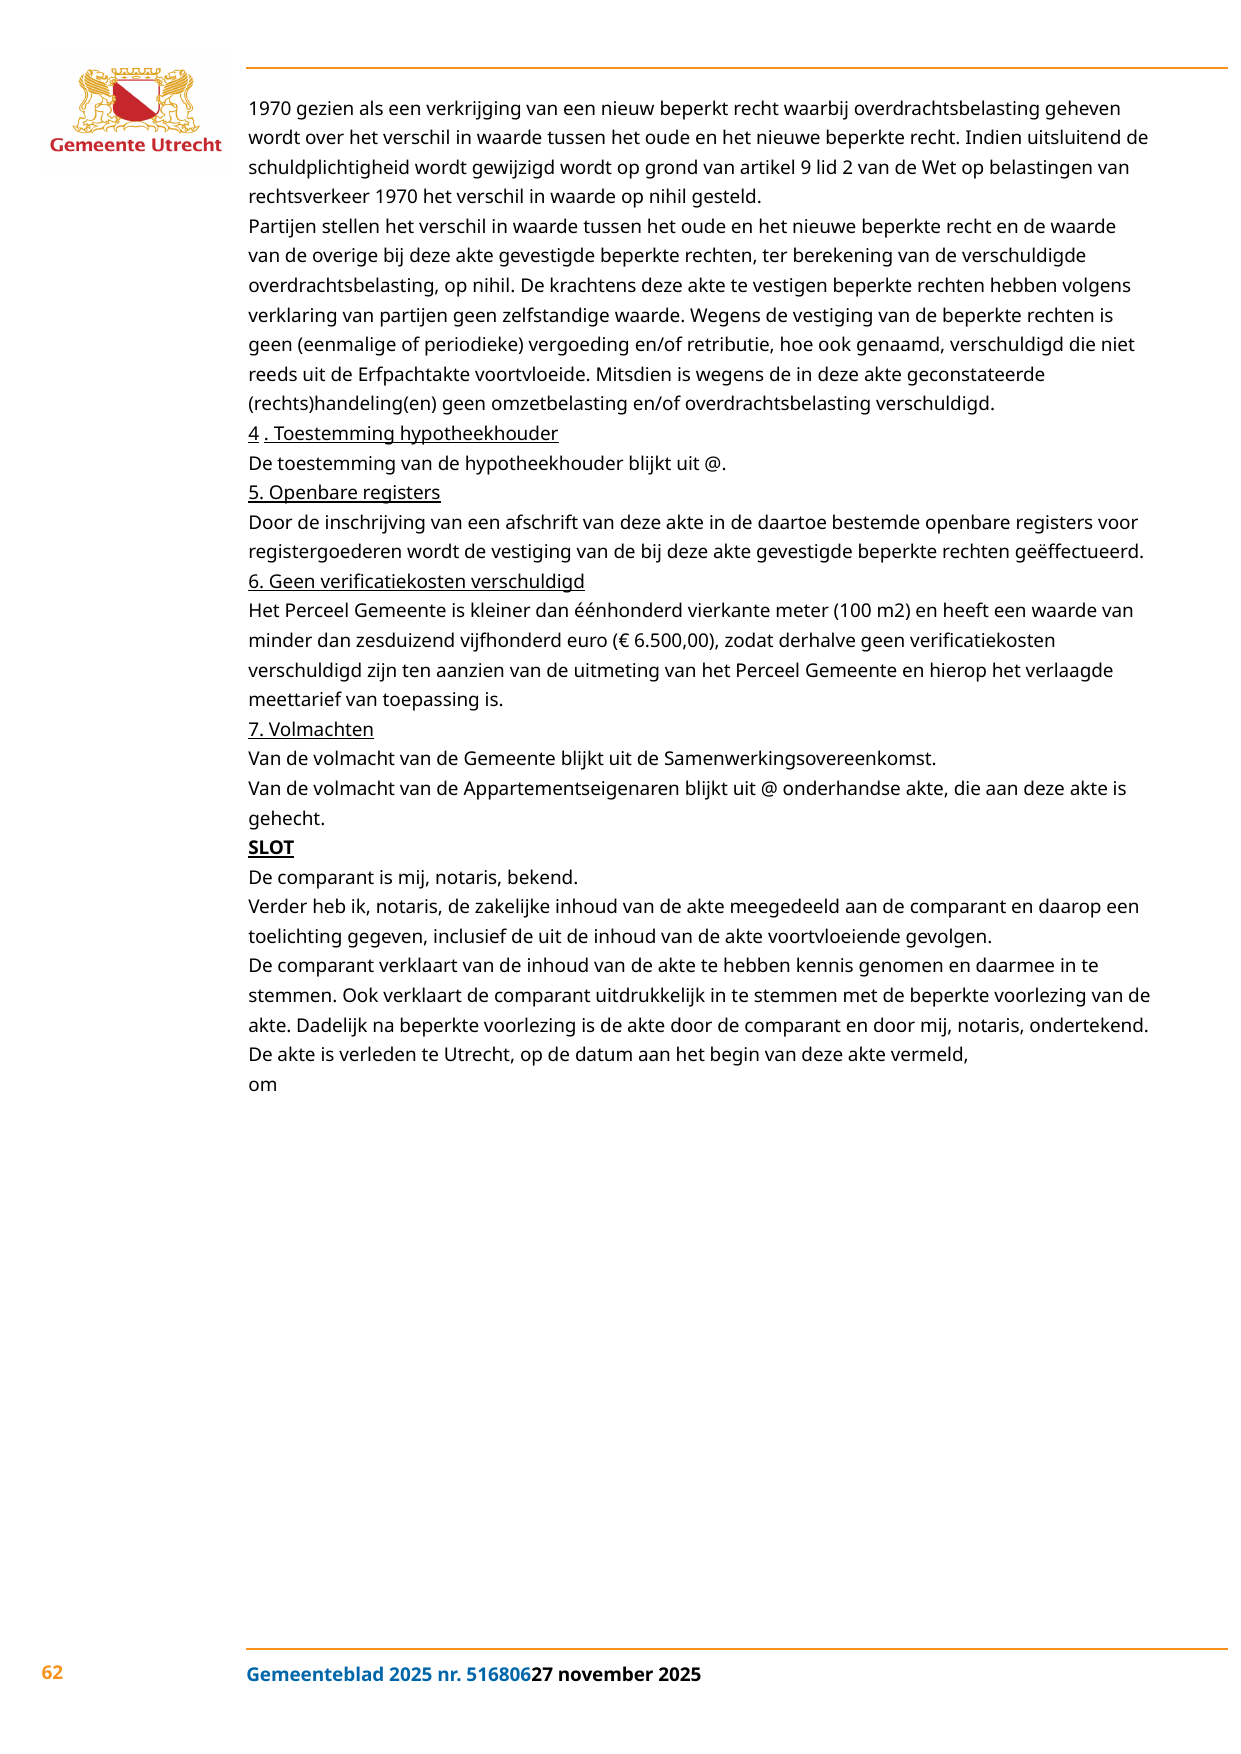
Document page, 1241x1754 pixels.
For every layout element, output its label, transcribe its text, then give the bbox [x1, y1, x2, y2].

text De comparant verklaart van de inhoud van de akte te hebben kennis genomen en daarmee in te stemmen. Ook verklaart de comparant uitdrukkelijk in te stemmen met de beperkte voorlezing van de akte. Dadelijk na beperkte voorlezing is de akte door de comparant en door mij, notaris, ondertekend. De akte is verleden te Utrecht, op de datum aan het begin van deze akte vermeld, [248, 953, 1152, 1067]
picture [41, 47, 231, 172]
text 7. Volmachten [248, 716, 1152, 742]
text 4 . Toestemming hypotheekhouder [248, 420, 1152, 446]
text Door de inschrijving van een afschrift van deze akte in de daartoe bestemde openbare registers voor registergoederen wordt de vestiging van de bij deze akte gevestigde beperkte rechten geëffectueerd. [248, 509, 1152, 564]
text SLOT [248, 834, 1152, 860]
text Van de volmacht van de Appartementseigenaren blijkt uit @ onderhandse akte, die aan deze akte is gehecht. [248, 775, 1152, 831]
text Verder heb ik, notaris, de zakelijke inhoud van de akte meegedeeld aan de comparant en daarop een toelichting gegeven, inclusief de uit de inhoud van de akte voortvloeiende gevolgen. [248, 893, 1152, 949]
text 5. Openbare registers [248, 479, 1152, 505]
text Het Perceel Gemeente is kleiner dan éénhonderd vierkante meter (100 m2) en heeft een waarde van minder dan zesduizend vijfhonderd euro (€ 6.500,00), zodat derhalve geen verificatiekosten verschuldigd zijn ten aanzien van de uitmeting van het Perceel Gemeente en hierop het verlaagde meettarief van toepassing is. [248, 598, 1152, 712]
text 6. Geen verificatiekosten verschuldigd [248, 568, 1152, 594]
text De comparant is mij, notaris, bekend. [248, 864, 1152, 890]
text om [248, 1071, 1152, 1097]
text Partijen stellen het verschil in waarde tussen het oude en het nieuwe beperkte recht en de waarde van de overige bij deze akte gevestigde beperkte rechten, ter berekening van de verschuldigde overdrachtsbelasting, op nihil. De krachtens deze akte te vestigen beperkte rechten hebben volgens verklaring van partijen geen zelfstandige waarde. Wegens de vestiging van de beperkte rechten is geen (eenmalige of periodieke) vergoeding en/of retributie, hoe ook genaamd, verschuldigd die niet reeds uit de Erfpachtakte voortvloeide. Mitsdien is wegens de in deze akte geconstateerde (rechts)handeling(en) geen omzetbelasting en/of overdrachtsbelasting verschuldigd. [248, 213, 1152, 416]
text 1970 gezien als een verkrijging van een nieuw beperkt recht waarbij overdrachtsbelasting geheven wordt over het verschil in waarde tussen het oude en het nieuwe beperkte recht. Indien uitsluitend de schuldplichtigheid wordt gewijzigd wordt op grond van artikel 9 lid 2 van de Wet op belastingen van rechtsverkeer 1970 het verschil in waarde op nihil gesteld. [248, 95, 1152, 209]
text Van de volmacht van de Gemeente blijkt uit de Samenwerkingsovereenkomst. [248, 746, 1152, 771]
text De toestemming van de hypotheekhouder blijkt uit @. [248, 450, 1152, 476]
